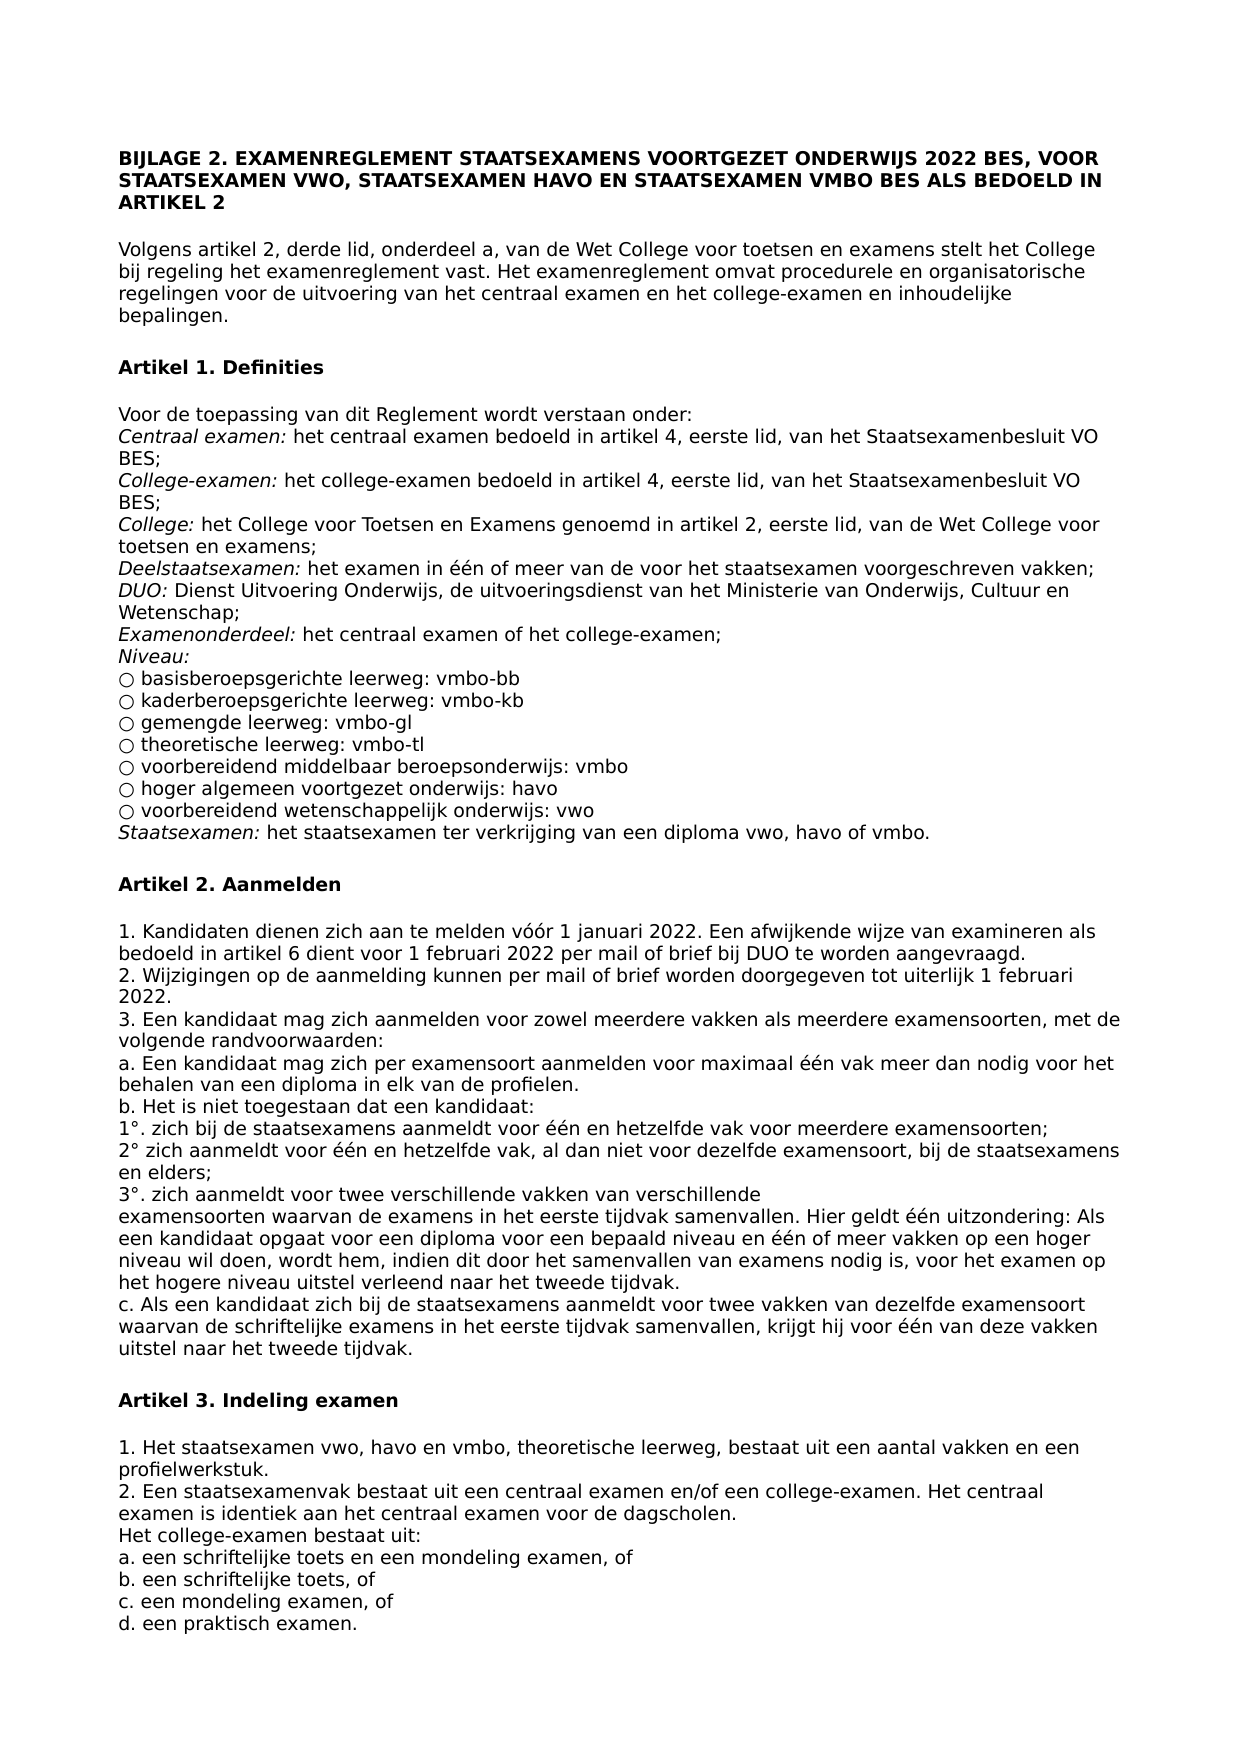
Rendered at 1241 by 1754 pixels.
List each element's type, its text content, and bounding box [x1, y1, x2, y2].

text Examenonderdeel: het centraal examen of het college-examen; [118, 624, 1122, 646]
text b. een schriftelijke toets, of [118, 1569, 1122, 1591]
text ○ kaderberoepsgerichte leerweg: vmbo-kb [118, 690, 1122, 712]
text Het college-examen bestaat uit: [118, 1525, 1122, 1547]
text Volgens artikel 2, derde lid, onderdeel a, van de Wet College voor toetsen en examens stelt het College bij regeling het examenreglement vast. Het examenreglement omvat procedurele en organisatorische regelingen voor de uitvoering van het centraal examen en het college-examen en inhoudelijke bepalingen. [118, 239, 1122, 327]
text ○ theoretische leerweg: vmbo-tl [118, 734, 1122, 756]
text c. een mondeling examen, of [118, 1591, 1122, 1613]
text examensoorten waarvan de examens in het eerste tijdvak samenvallen. Hier geldt één uitzondering: Als een kandidaat opgaat voor een diploma voor een bepaald niveau en één of meer vakken op een hoger niveau wil doen, wordt hem, indien dit door het samenvallen van examens nodig is, voor het examen op het hogere niveau uitstel verleend naar het tweede tijdvak. [118, 1206, 1122, 1294]
text 3. Een kandidaat mag zich aanmelden voor zowel meerdere vakken als meerdere examensoorten, met de volgende randvoorwaarden: [118, 1008, 1122, 1052]
text d. een praktisch examen. [118, 1613, 1122, 1635]
text 2. Wijzigingen op de aanmelding kunnen per mail of brief worden doorgegeven tot uiterlijk 1 februari 2022. [118, 964, 1122, 1008]
text 1°. zich bij de staatsexamens aanmeldt voor één en hetzelfde vak voor meerdere examensoorten; [118, 1118, 1122, 1140]
subtitle Artikel 3. Indeling examen [118, 1390, 1122, 1412]
text a. Een kandidaat mag zich per examensoort aanmelden voor maximaal één vak meer dan nodig voor het behalen van een diploma in elk van de profielen. [118, 1052, 1122, 1096]
text a. een schriftelijke toets en een mondeling examen, of [118, 1547, 1122, 1569]
text College-examen: het college-examen bedoeld in artikel 4, eerste lid, van het Staatsexamenbesluit VO BES; [118, 470, 1122, 514]
subtitle BIJLAGE 2. EXAMENREGLEMENT STAATSEXAMENS VOORTGEZET ONDERWIJS 2022 BES, VOOR STAATSEXAMEN VWO, STAATSEXAMEN HAVO EN STAATSEXAMEN VMBO BES ALS BEDOELD IN ARTIKEL 2 [118, 148, 1122, 214]
text 1. Het staatsexamen vwo, havo en vmbo, theoretische leerweg, bestaat uit een aantal vakken en een profielwerkstuk. [118, 1437, 1122, 1481]
text 1. Kandidaten dienen zich aan te melden vóór 1 januari 2022. Een afwijkende wijze van examineren als bedoeld in artikel 6 dient voor 1 februari 2022 per mail of brief bij DUO te worden aangevraagd. [118, 921, 1122, 964]
subtitle Artikel 2. Aanmelden [118, 873, 1122, 896]
text College: het College voor Toetsen en Examens genoemd in artikel 2, eerste lid, van de Wet College voor toetsen en examens; [118, 514, 1122, 558]
text Voor de toepassing van dit Reglement wordt verstaan onder: [118, 404, 1122, 426]
text ○ gemengde leerweg: vmbo-gl [118, 712, 1122, 734]
text DUO: Dienst Uitvoering Onderwijs, de uitvoeringsdienst van het Ministerie van Onderwijs, Cultuur en Wetenschap; [118, 580, 1122, 624]
text Deelstaatsexamen: het examen in één of meer van de voor het staatsexamen voorgeschreven vakken; [118, 558, 1122, 580]
text 2. Een staatsexamenvak bestaat uit een centraal examen en/of een college-examen. Het centraal examen is identiek aan het centraal examen voor de dagscholen. [118, 1481, 1122, 1525]
text Staatsexamen: het staatsexamen ter verkrijging van een diploma vwo, havo of vmbo. [118, 822, 1122, 843]
subtitle Artikel 1. Definities [118, 357, 1122, 379]
text Niveau: [118, 646, 1122, 668]
text ○ voorbereidend middelbaar beroepsonderwijs: vmbo [118, 756, 1122, 778]
text c. Als een kandidaat zich bij de staatsexamens aanmeldt voor twee vakken van dezelfde examensoort waarvan de schriftelijke examens in het eerste tijdvak samenvallen, krijgt hij voor één van deze vakken uitstel naar het tweede tijdvak. [118, 1294, 1122, 1360]
text ○ hoger algemeen voortgezet onderwijs: havo [118, 778, 1122, 799]
text 3°. zich aanmeldt voor twee verschillende vakken van verschillende [118, 1184, 1122, 1206]
text ○ voorbereidend wetenschappelijk onderwijs: vwo [118, 799, 1122, 822]
text b. Het is niet toegestaan dat een kandidaat: [118, 1096, 1122, 1118]
text 2° zich aanmeldt voor één en hetzelfde vak, al dan niet voor dezelfde examensoort, bij de staatsexamens en elders; [118, 1140, 1122, 1184]
text ○ basisberoepsgerichte leerweg: vmbo-bb [118, 668, 1122, 690]
text Centraal examen: het centraal examen bedoeld in artikel 4, eerste lid, van het Staatsexamenbesluit VO BES; [118, 426, 1122, 470]
